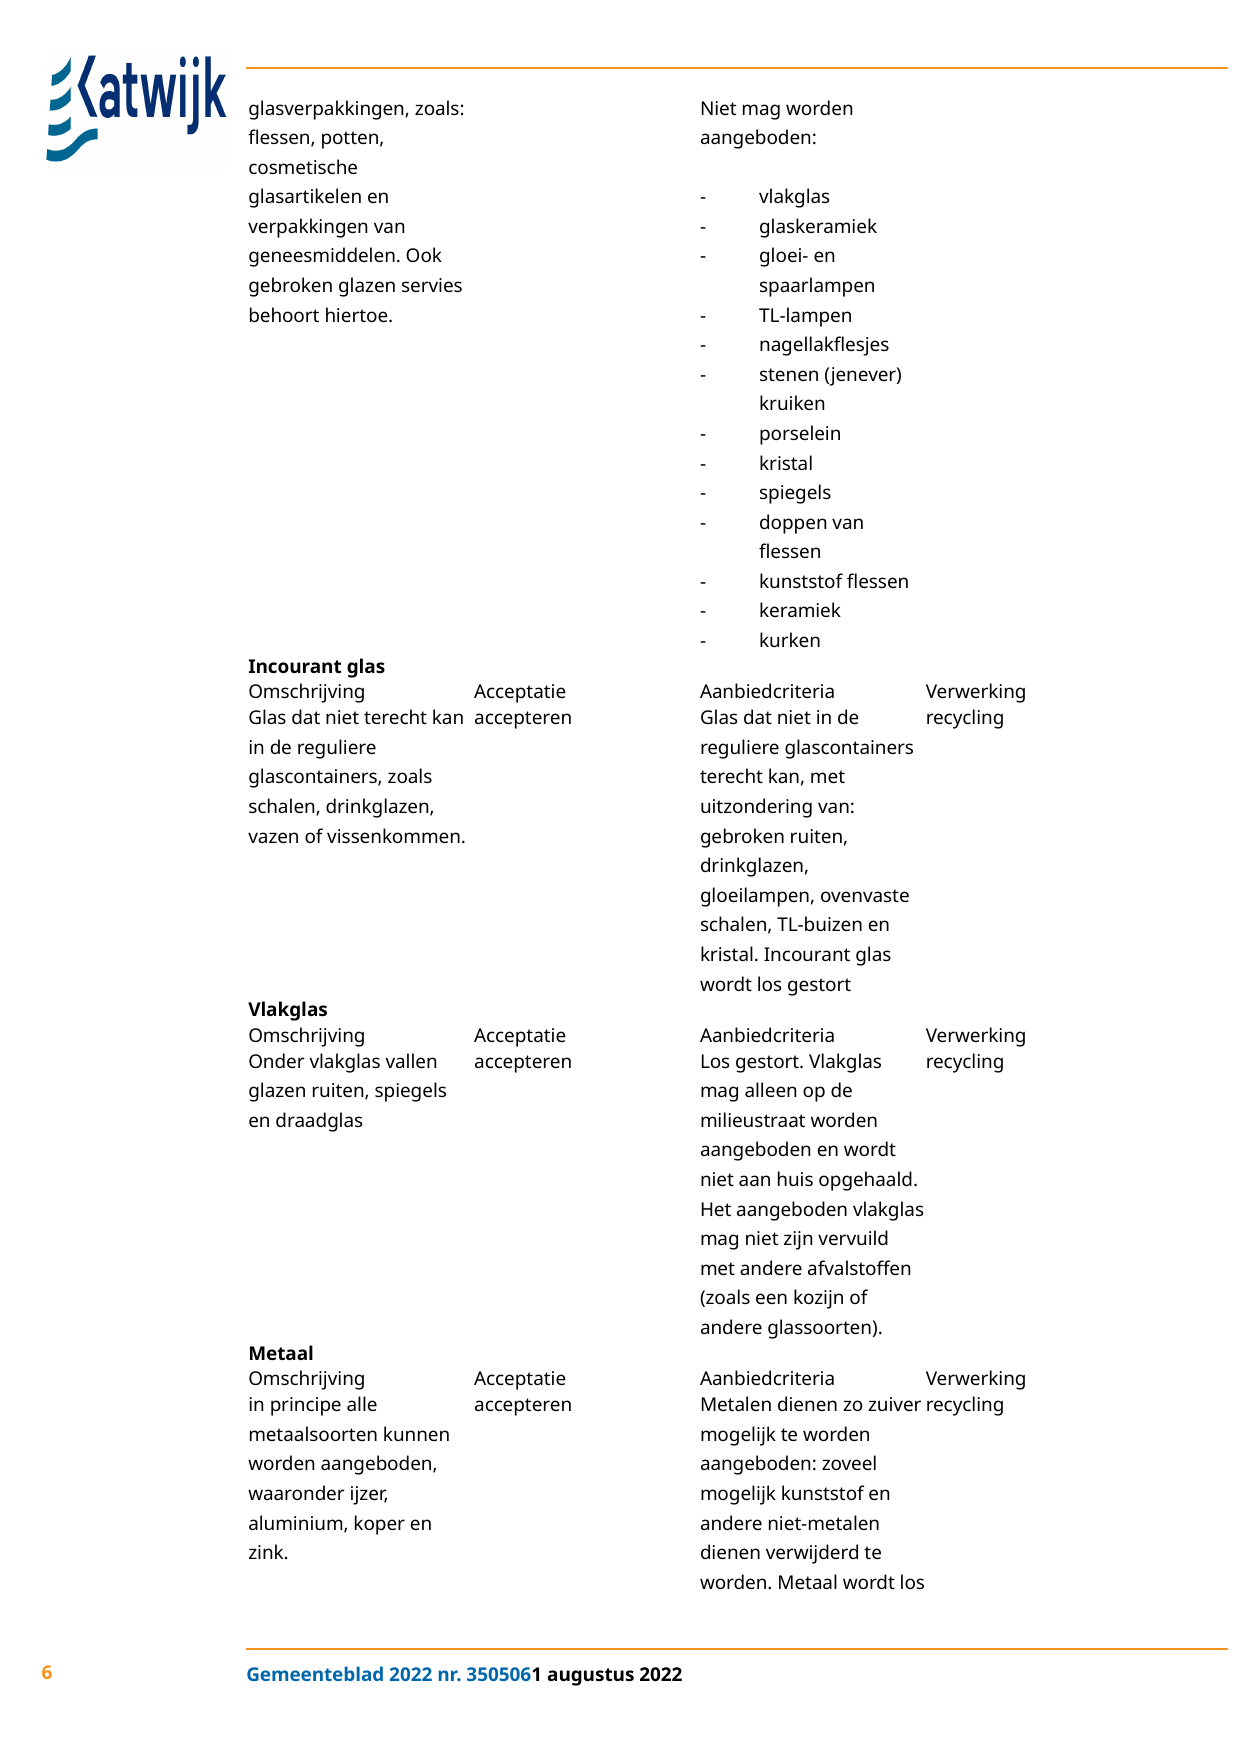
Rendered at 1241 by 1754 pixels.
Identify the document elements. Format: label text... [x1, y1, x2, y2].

table_cell Incourant glas [248, 653, 1152, 679]
table_cell Aanbiedcriteria [700, 1022, 926, 1048]
table_cell Acceptatie [474, 1366, 700, 1391]
table_cell accepteren [474, 705, 700, 996]
table_cell accepteren [474, 1391, 700, 1594]
table_cell Niet mag worden aangeboden: vlakglas glaskeramiek gloei- en spaarlampen TL-lampen nagellakflesjes stenen (jenever) kruiken porselein kristal spiegels doppen van flessen kunststof flessen keramiek kurken [700, 95, 926, 653]
table_cell recycling [926, 1391, 1152, 1594]
table_cell Metaal [248, 1340, 1152, 1366]
table_cell Vlakglas [248, 996, 1152, 1022]
table_cell Acceptatie [474, 679, 700, 704]
table_cell Omschrijving [248, 679, 474, 704]
table_cell Omschrijving [248, 1022, 474, 1048]
table_cell [926, 95, 1152, 653]
table_cell Aanbiedcriteria [700, 679, 926, 704]
table_cell Onder vlakglas vallen glazen ruiten, spiegels en draadglas [248, 1048, 474, 1340]
table_cell Aanbiedcriteria [700, 1366, 926, 1391]
table_cell Glas dat niet in de reguliere glascontainers terecht kan, met uitzondering van: gebroken ruiten, drinkglazen, gloeilampen, ovenvaste schalen, TL-buizen en kristal. Incourant glas wordt los gestort [700, 705, 926, 996]
table_cell recycling [926, 705, 1152, 996]
table_cell recycling [926, 1048, 1152, 1340]
table_cell [474, 95, 700, 653]
table_cell glasverpakkingen, zoals: flessen, potten, cosmetische glasartikelen en verpakkingen van geneesmiddelen. Ook gebroken glazen servies behoort hiertoe. [248, 95, 474, 653]
table_cell Glas dat niet terecht kan in de reguliere glascontainers, zoals schalen, drinkglazen, vazen of vissenkommen. [248, 705, 474, 996]
table_cell Verwerking [926, 1022, 1152, 1048]
picture [41, 47, 231, 172]
table_cell Verwerking [926, 679, 1152, 704]
table_cell Acceptatie [474, 1022, 700, 1048]
table_cell Los gestort. Vlakglas mag alleen op de milieustraat worden aangeboden en wordt niet aan huis opgehaald. Het aangeboden vlakglas mag niet zijn vervuild met andere afvalstoffen (zoals een kozijn of andere glassoorten). [700, 1048, 926, 1340]
table_cell Metalen dienen zo zuiver mogelijk te worden aangeboden: zoveel mogelijk kunststof en andere niet-metalen dienen verwijderd te worden. Metaal wordt los [700, 1391, 926, 1594]
table_cell accepteren [474, 1048, 700, 1340]
table_cell Omschrijving [248, 1366, 474, 1391]
table_cell in principe alle metaalsoorten kunnen worden aangeboden, waaronder ijzer, aluminium, koper en zink. [248, 1391, 474, 1594]
table_cell Verwerking [926, 1366, 1152, 1391]
